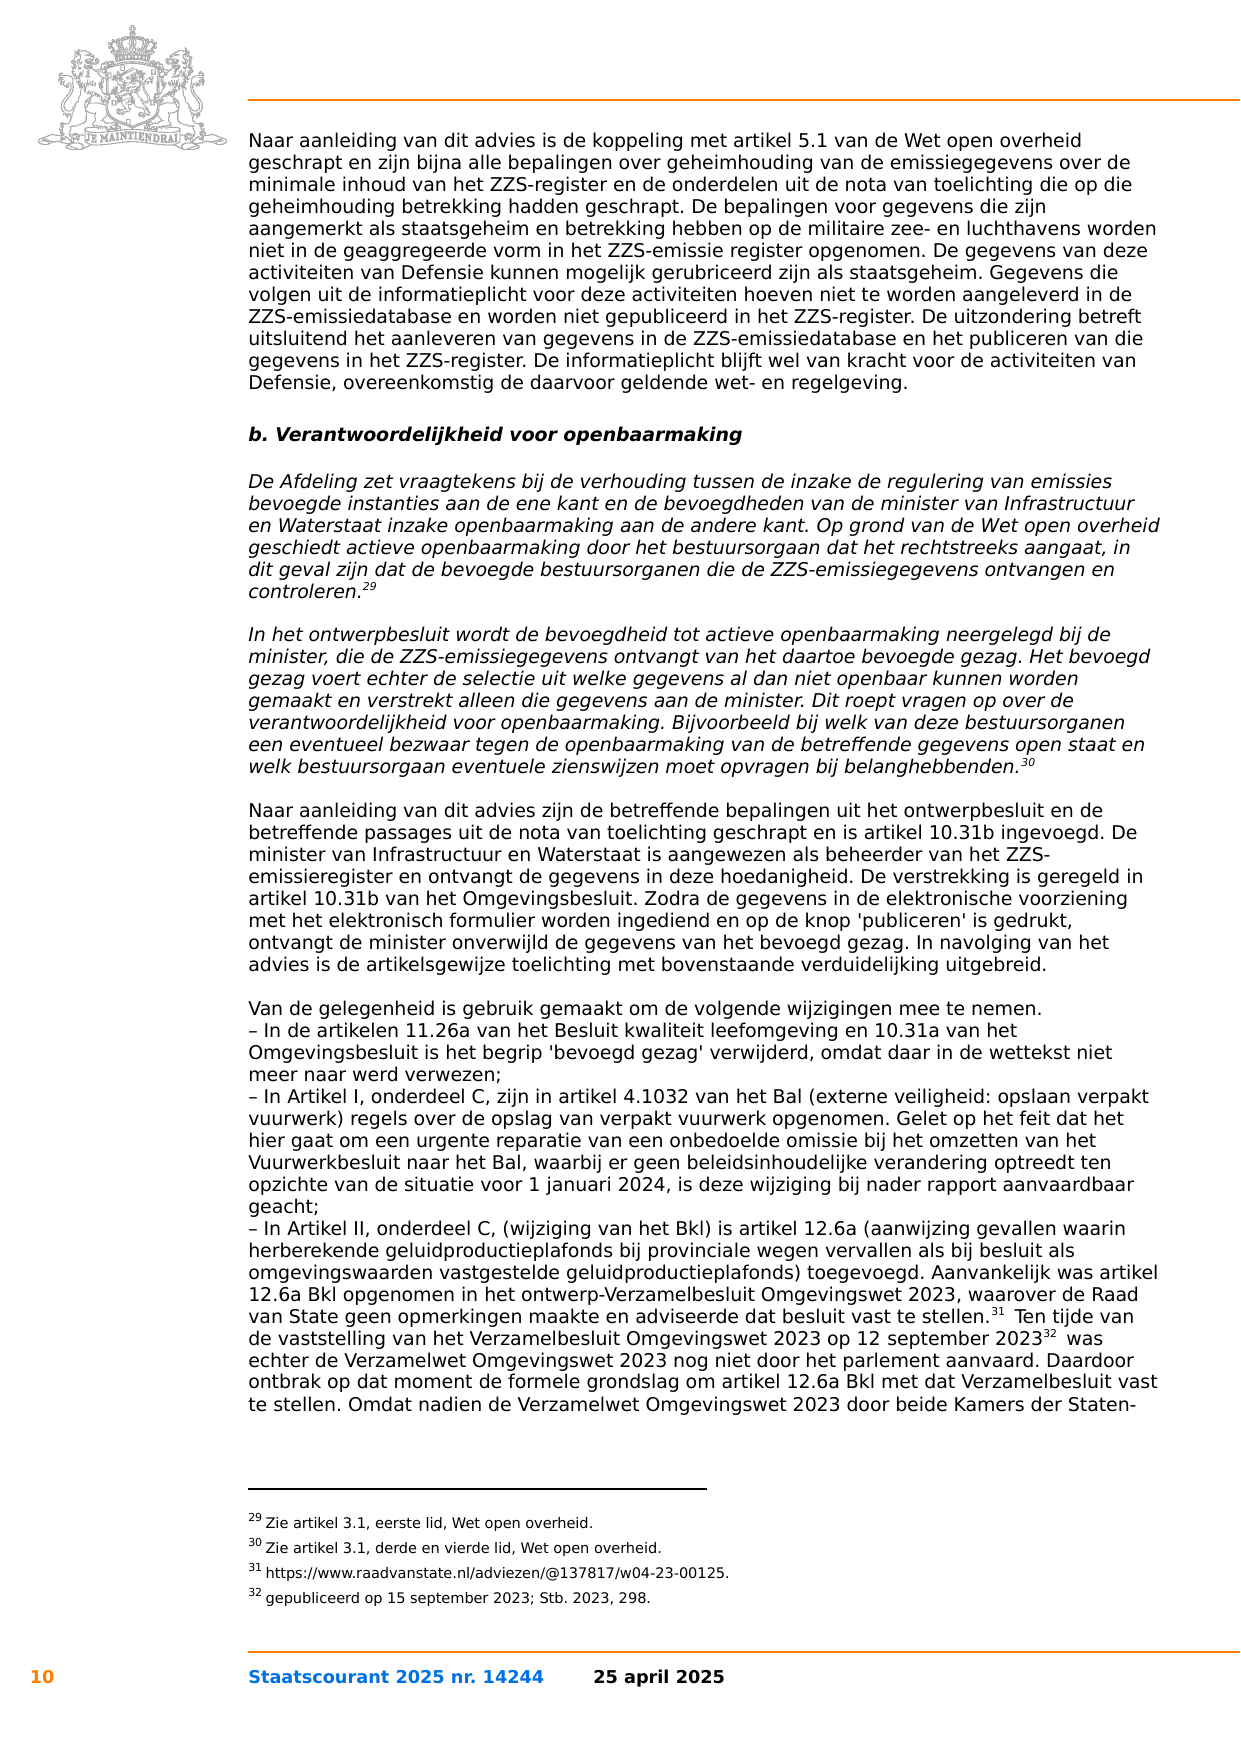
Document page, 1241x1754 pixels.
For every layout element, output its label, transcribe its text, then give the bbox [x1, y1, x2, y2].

picture [38, 25, 227, 150]
text Naar aanleiding van dit advies is de koppeling met artikel 5.1 van de Wet open overheid geschrapt en zijn bijna alle bepalingen over geheimhouding van de emissiegegevens over de minimale inhoud van het ZZS-register en de onderdelen uit de nota van toelichting die op die geheimhouding betrekking hadden geschrapt. De bepalingen voor gegevens die zijn aangemerkt als staatsgeheim en betrekking hebben op de militaire zee- en luchthavens worden niet in de geaggregeerde vorm in het ZZS-emissie register opgenomen. De gegevens van deze activiteiten van Defensie kunnen mogelijk gerubriceerd zijn als staatsgeheim. Gegevens die volgen uit de informatieplicht voor deze activiteiten hoeven niet te worden aangeleverd in de ZZS-emissiedatabase en worden niet gepubliceerd in het ZZS-register. De uitzondering betreft uitsluitend het aanleveren van gegevens in de ZZS-emissiedatabase en het publiceren van die gegevens in het ZZS-register. De informatieplicht blijft wel van kracht voor de activiteiten van Defensie, overeenkomstig de daarvoor geldende wet- en regelgeving. [248, 130, 1163, 394]
text Van de gelegenheid is gebruik gemaakt om de volgende wijzigingen mee te nemen. [248, 998, 1163, 1020]
text – In Artikel II, onderdeel C, (wijziging van het Bkl) is artikel 12.6a (aanwijzing gevallen waarin herberekende geluidproductieplafonds bij provinciale wegen vervallen als bij besluit als omgevingswaarden vastgestelde geluidproductieplafonds) toegevoegd. Aanvankelijk was artikel 12.6a Bkl opgenomen in het ontwerp-Verzamelbesluit Omgevingswet 2023, waarover de Raad van State geen opmerkingen maakte en adviseerde dat besluit vast te stellen. Ten tijde van de vaststelling van het Verzamelbesluit Omgevingswet 2023 op 12 september 2023 was echter de Verzamelwet Omgevingswet 2023 nog niet door het parlement aanvaard. Daardoor ontbrak op dat moment de formele grondslag om artikel 12.6a Bkl met dat Verzamelbesluit vast te stellen. Omdat nadien de Verzamelwet Omgevingswet 2023 door beide Kamers der Staten- [248, 1218, 1163, 1415]
text – In Artikel I, onderdeel C, zijn in artikel 4.1032 van het Bal (externe veiligheid: opslaan verpakt vuurwerk) regels over de opslag van verpakt vuurwerk opgenomen. Gelet op het feit dat het hier gaat om een urgente reparatie van een onbedoelde omissie bij het omzetten van het Vuurwerkbesluit naar het Bal, waarbij er geen beleidsinhoudelijke verandering optreedt ten opzichte van de situatie voor 1 januari 2024, is deze wijziging bij nader rapport aanvaardbaar geacht; [248, 1086, 1163, 1218]
text Zie artikel 3.1, eerste lid, Wet open overheid. [248, 1511, 1163, 1533]
text https://www.raadvanstate.nl/adviezen/@137817/w04-23-00125. [248, 1561, 1163, 1583]
text gepubliceerd op 15 september 2023; Stb. 2023, 298. [248, 1586, 1163, 1608]
text Naar aanleiding van dit advies zijn de betreffende bepalingen uit het ontwerpbesluit en de betreffende passages uit de nota van toelichting geschrapt en is artikel 10.31b ingevoegd. De minister van Infrastructuur en Waterstaat is aangewezen als beheerder van het ZZS-emissieregister en ontvangt de gegevens in deze hoedanigheid. De verstrekking is geregeld in artikel 10.31b van het Omgevingsbesluit. Zodra de gegevens in de elektronische voorziening met het elektronisch formulier worden ingediend en op de knop 'publiceren' is gedrukt, ontvangt de minister onverwijld de gegevens van het bevoegd gezag. In navolging van het advies is de artikelsgewijze toelichting met bovenstaande verduidelijking uitgebreid. [248, 800, 1163, 976]
text De Afdeling zet vraagtekens bij de verhouding tussen de inzake de regulering van emissies bevoegde instanties aan de ene kant en de bevoegdheden van de minister van Infrastructuur en Waterstaat inzake openbaarmaking aan de andere kant. Op grond van de Wet open overheid geschiedt actieve openbaarmaking door het bestuursorgaan dat het rechtstreeks aangaat, in dit geval zijn dat de bevoegde bestuursorganen die de ZZS-emissiegegevens ontvangen en controleren. [248, 471, 1163, 602]
text Zie artikel 3.1, derde en vierde lid, Wet open overheid. [248, 1536, 1163, 1558]
subtitle b. Verantwoordelijkheid voor openbaarmaking [248, 424, 1163, 446]
text In het ontwerpbesluit wordt de bevoegdheid tot actieve openbaarmaking neergelegd bij de minister, die de ZZS-emissiegegevens ontvangt van het daartoe bevoegde gezag. Het bevoegd gezag voert echter de selectie uit welke gegevens al dan niet openbaar kunnen worden gemaakt en verstrekt alleen die gegevens aan de minister. Dit roept vragen op over de verantwoordelijkheid voor openbaarmaking. Bijvoorbeeld bij welk van deze bestuursorganen een eventueel bezwaar tegen de openbaarmaking van de betreffende gegevens open staat en welk bestuursorgaan eventuele zienswijzen moet opvragen bij belanghebbenden. [248, 624, 1163, 778]
text – In de artikelen 11.26a van het Besluit kwaliteit leefomgeving en 10.31a van het Omgevingsbesluit is het begrip 'bevoegd gezag' verwijderd, omdat daar in de wettekst niet meer naar werd verwezen; [248, 1020, 1163, 1086]
